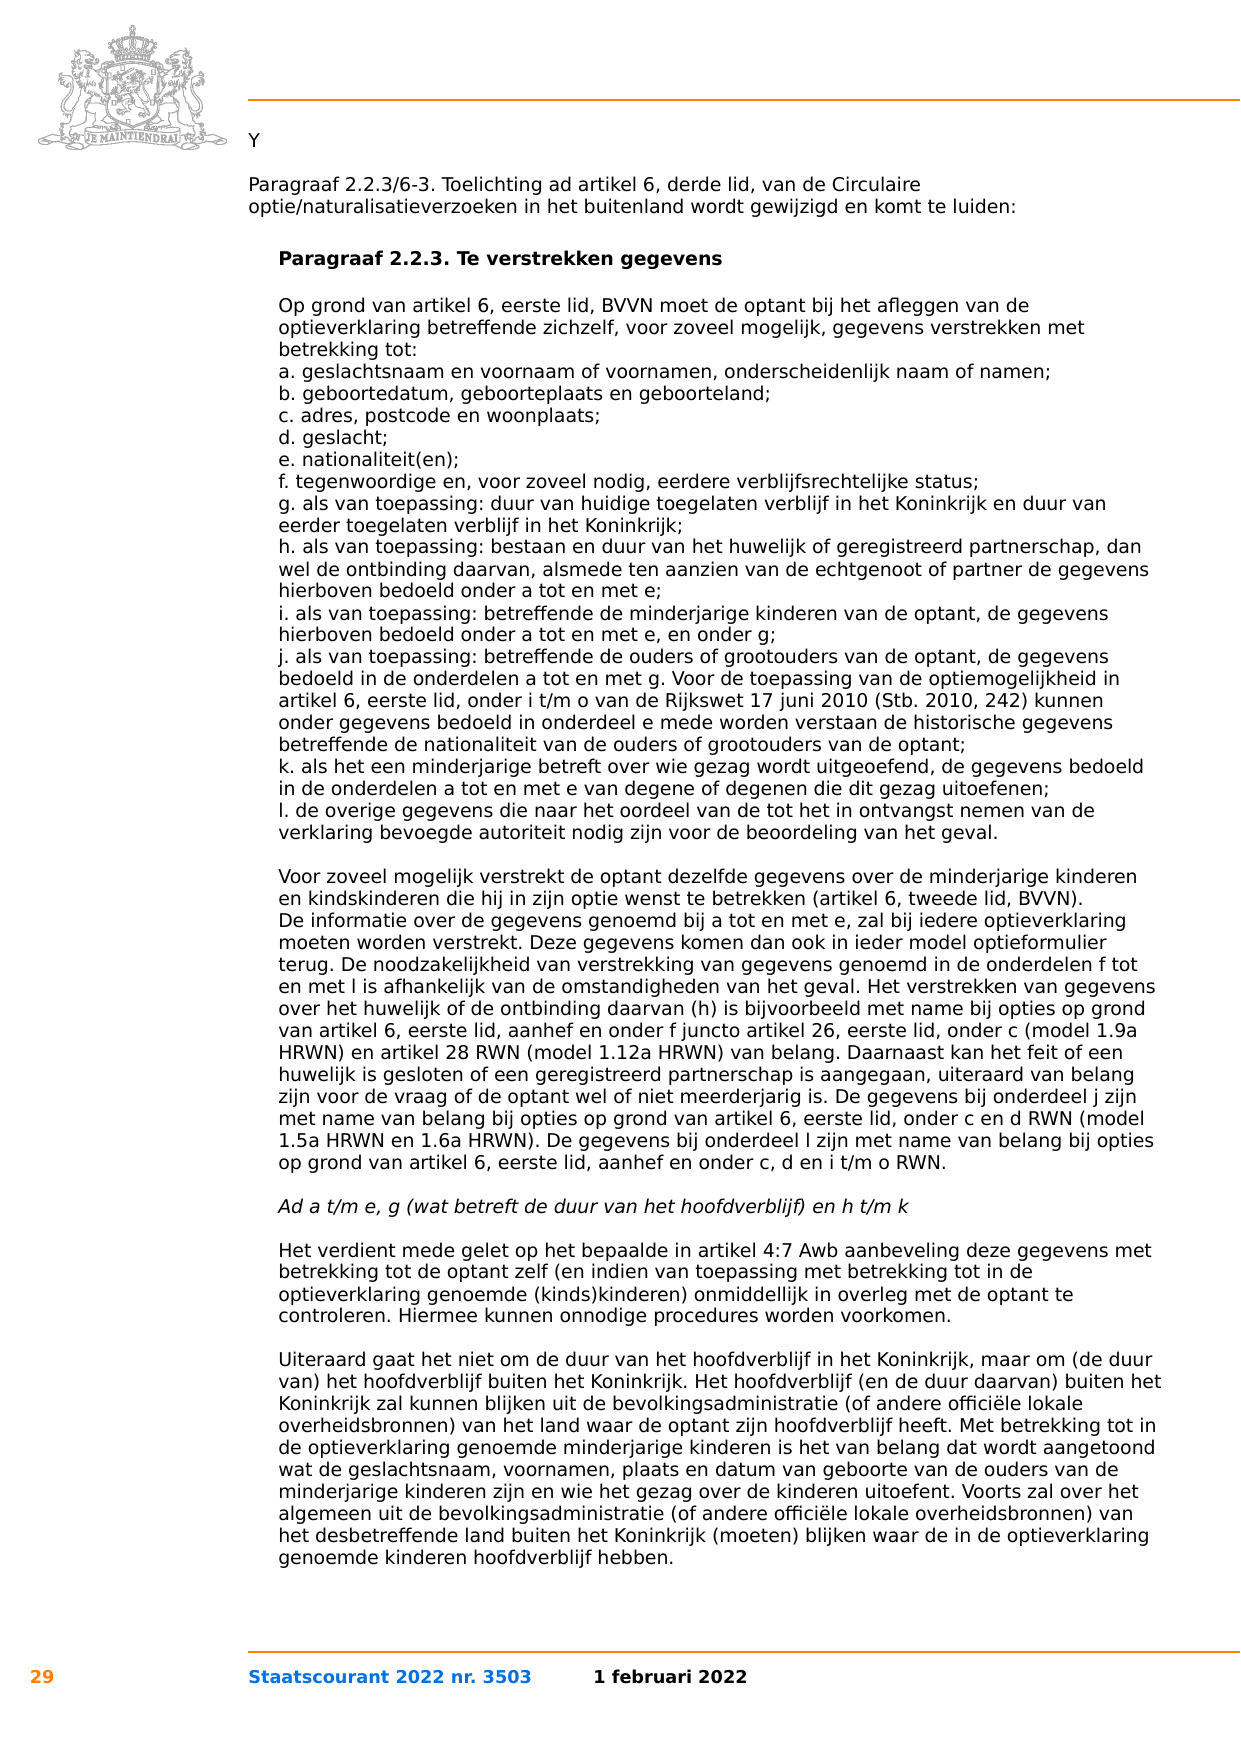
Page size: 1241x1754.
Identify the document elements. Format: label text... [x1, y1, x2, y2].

text h. als van toepassing: bestaan en duur van het huwelijk of geregistreerd partnerschap, dan wel de ontbinding daarvan, alsmede ten aanzien van de echtgenoot of partner de gegevens hierboven bedoeld onder a tot en met e; [278, 536, 1163, 602]
text Voor zoveel mogelijk verstrekt de optant dezelfde gegevens over de minderjarige kinderen en kindskinderen die hij in zijn optie wenst te betrekken (artikel 6, tweede lid, BVVN). [278, 866, 1163, 910]
subtitle Ad a t/m e, g (wat betreft de duur van het hoofdverblijf) en h t/m k [278, 1196, 1163, 1218]
text De informatie over de gegevens genoemd bij a tot en met e, zal bij iedere optieverklaring moeten worden verstrekt. Deze gegevens komen dan ook in ieder model optieformulier terug. De noodzakelijkheid van verstrekking van gegevens genoemd in de onderdelen f tot en met l is afhankelijk van de omstandigheden van het geval. Het verstrekken van gegevens over het huwelijk of de ontbinding daarvan (h) is bijvoorbeeld met name bij opties op grond van artikel 6, eerste lid, aanhef en onder f juncto artikel 26, eerste lid, onder c (model 1.9a HRWN) en artikel 28 RWN (model 1.12a HRWN) van belang. Daarnaast kan het feit of een huwelijk is gesloten of een geregistreerd partnerschap is aangegaan, uiteraard van belang zijn voor de vraag of de optant wel of niet meerderjarig is. De gegevens bij onderdeel j zijn met name van belang bij opties op grond van artikel 6, eerste lid, onder c en d RWN (model 1.5a HRWN en 1.6a HRWN). De gegevens bij onderdeel l zijn met name van belang bij opties op grond van artikel 6, eerste lid, aanhef en onder c, d en i t/m o RWN. [278, 910, 1163, 1174]
text k. als het een minderjarige betreft over wie gezag wordt uitgeoefend, de gegevens bedoeld in de onderdelen a tot en met e van degene of degenen die dit gezag uitoefenen; [278, 756, 1163, 800]
text a. geslachtsnaam en voornaam of voornamen, onderscheidenlijk naam of namen; [278, 361, 1163, 383]
picture [38, 25, 227, 150]
text j. als van toepassing: betreffende de ouders of grootouders van de optant, de gegevens bedoeld in de onderdelen a tot en met g. Voor de toepassing van de optiemogelijkheid in artikel 6, eerste lid, onder i t/m o van de Rijkswet 17 juni 2010 (Stb. 2010, 242) kunnen onder gegevens bedoeld in onderdeel e mede worden verstaan de historische gegevens betreffende de nationaliteit van de ouders of grootouders van de optant; [278, 646, 1163, 756]
subtitle Paragraaf 2.2.3. Te verstrekken gegevens [278, 248, 1163, 270]
text e. nationaliteit(en); [278, 448, 1163, 471]
text c. adres, postcode en woonplaats; [278, 404, 1163, 427]
text l. de overige gegevens die naar het oordeel van de tot het in ontvangst nemen van de verklaring bevoegde autoriteit nodig zijn voor de beoordeling van het geval. [278, 800, 1163, 844]
text Uiteraard gaat het niet om de duur van het hoofdverblijf in het Koninkrijk, maar om (de duur van) het hoofdverblijf buiten het Koninkrijk. Het hoofdverblijf (en de duur daarvan) buiten het Koninkrijk zal kunnen blijken uit de bevolkingsadministratie (of andere officiële lokale overheidsbronnen) van het land waar de optant zijn hoofdverblijf heeft. Met betrekking tot in de optieverklaring genoemde minderjarige kinderen is het van belang dat wordt aangetoond wat de geslachtsnaam, voornamen, plaats en datum van geboorte van de ouders van de minderjarige kinderen zijn en wie het gezag over de kinderen uitoefent. Voorts zal over het algemeen uit de bevolkingsadministratie (of andere officiële lokale overheidsbronnen) van het desbetreffende land buiten het Koninkrijk (moeten) blijken waar de in de optieverklaring genoemde kinderen hoofdverblijf hebben. [278, 1349, 1163, 1569]
text Y [248, 130, 1163, 152]
text g. als van toepassing: duur van huidige toegelaten verblijf in het Koninkrijk en duur van eerder toegelaten verblijf in het Koninkrijk; [278, 492, 1163, 536]
text i. als van toepassing: betreffende de minderjarige kinderen van de optant, de gegevens hierboven bedoeld onder a tot en met e, en onder g; [278, 602, 1163, 646]
text Het verdient mede gelet op het bepaalde in artikel 4:7 Awb aanbeveling deze gegevens met betrekking tot de optant zelf (en indien van toepassing met betrekking tot in de optieverklaring genoemde (kinds)kinderen) onmiddellijk in overleg met de optant te controleren. Hiermee kunnen onnodige procedures worden voorkomen. [278, 1239, 1163, 1327]
text b. geboortedatum, geboorteplaats en geboorteland; [278, 383, 1163, 404]
text Paragraaf 2.2.3/6-3. Toelichting ad artikel 6, derde lid, van de Circulaire optie/naturalisatieverzoeken in het buitenland wordt gewijzigd en komt te luiden: [248, 174, 1163, 218]
text Op grond van artikel 6, eerste lid, BVVN moet de optant bij het afleggen van de optieverklaring betreffende zichzelf, voor zoveel mogelijk, gegevens verstrekken met betrekking tot: [278, 295, 1163, 361]
text d. geslacht; [278, 427, 1163, 448]
text f. tegenwoordige en, voor zoveel nodig, eerdere verblijfsrechtelijke status; [278, 471, 1163, 492]
